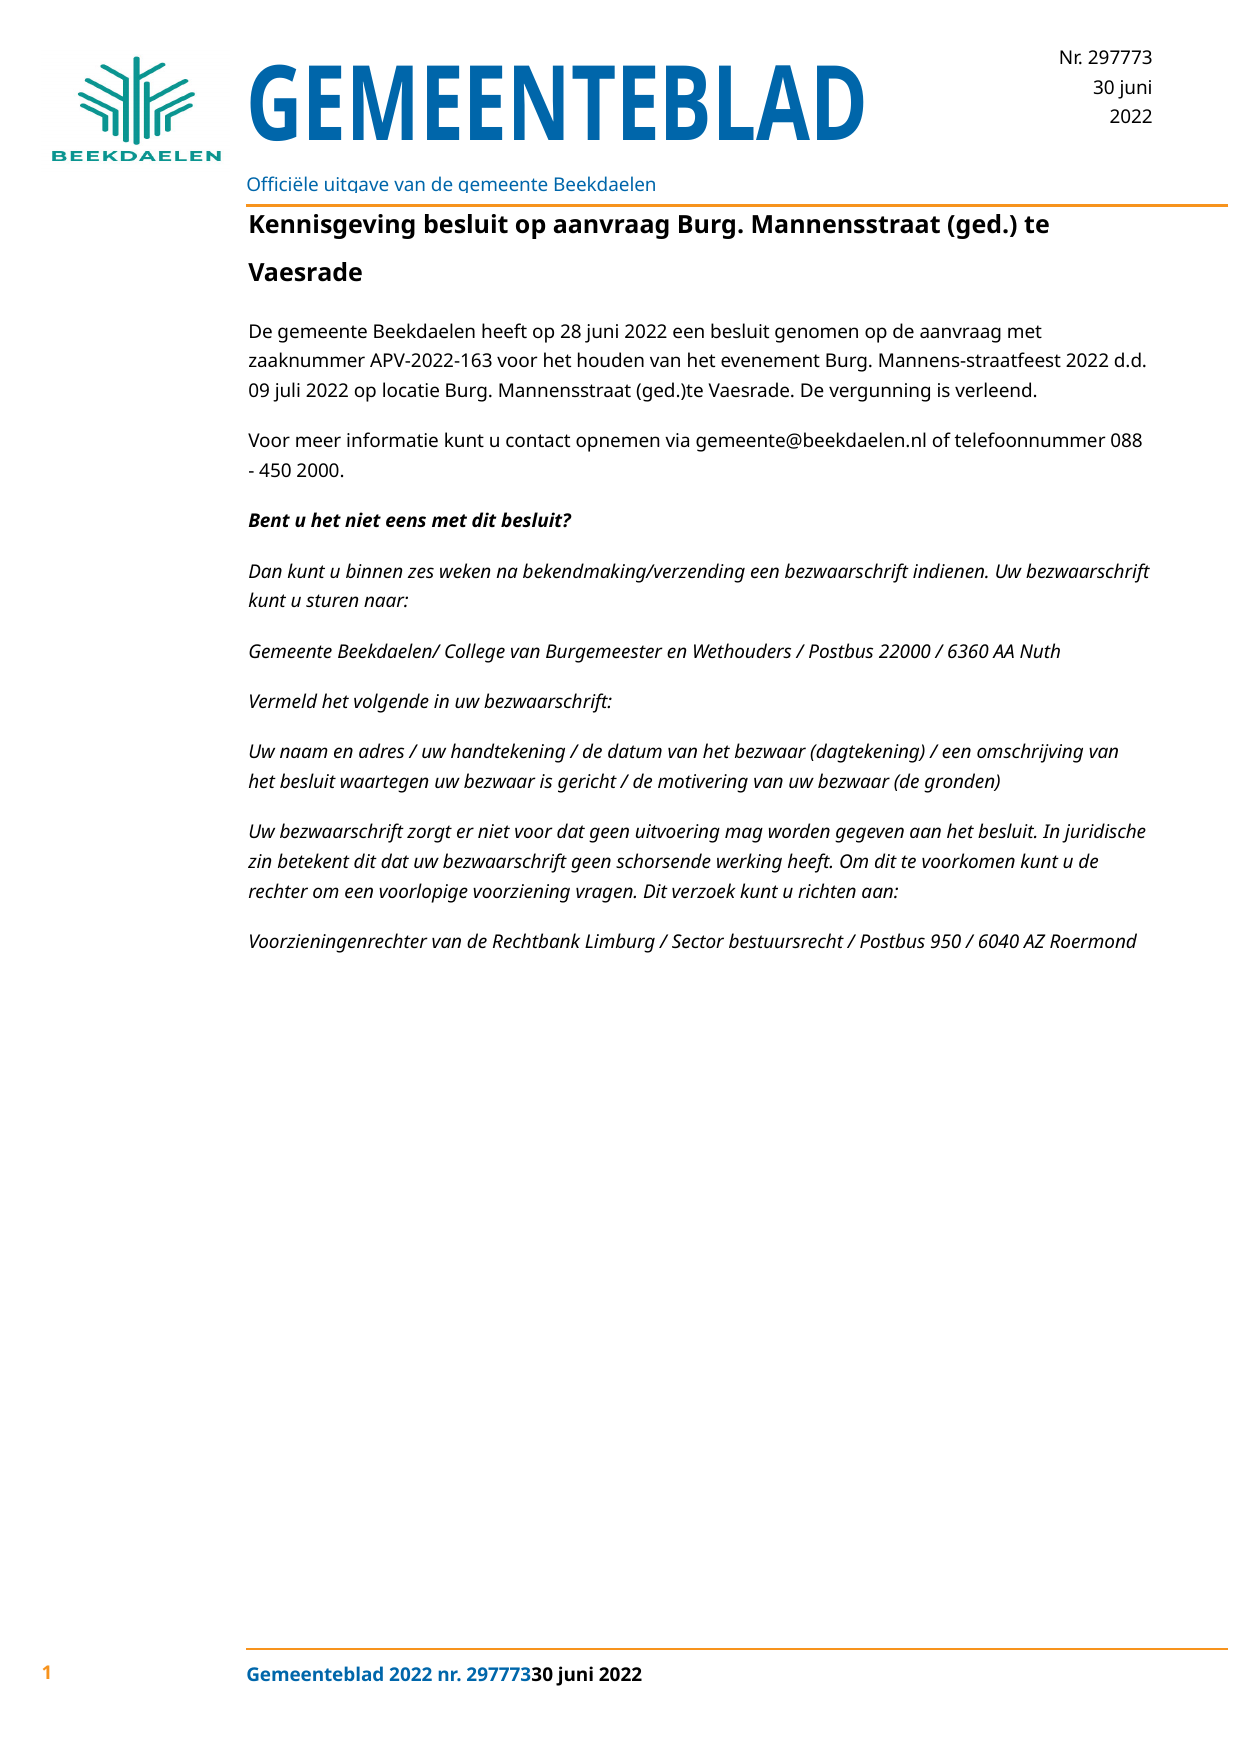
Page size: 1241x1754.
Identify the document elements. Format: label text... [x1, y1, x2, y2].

text Voor meer informatie kunt u contact opnemen via gemeente@beekdaelen.nl of telefoonnummer 088 - 450 2000. [248, 427, 1152, 483]
text Uw naam en adres / uw handtekening / de datum van het bezwaar (dagtekening) / een omschrijving van het besluit waartegen uw bezwaar is gericht / de motivering van uw bezwaar (de gronden) [248, 739, 1152, 794]
text Bent u het niet eens met dit besluit? [248, 507, 1152, 533]
text Gemeente Beekdaelen/ College van Burgemeester en Wethouders / Postbus 22000 / 6360 AA Nuth [248, 638, 1152, 664]
text De gemeente Beekdaelen heeft op 28 juni 2022 een besluit genomen op de aanvraag met zaaknummer APV-2022-163 voor het houden van het evenement Burg. Mannens-straatfeest 2022 d.d. 09 juli 2022 op locatie Burg. Mannensstraat (ged.)te Vaesrade. De vergunning is verleend. [248, 318, 1152, 403]
text Kennisgeving besluit op aanvraag Burg. Mannensstraat (ged.) te Vaesrade [248, 207, 1152, 288]
text Dan kunt u binnen zes weken na bekendmaking/verzending een bezwaarschrift indienen. Uw bezwaarschrift kunt u sturen naar: [248, 558, 1152, 613]
picture [41, 47, 231, 172]
text Voorzieningenrechter van de Rechtbank Limburg / Sector bestuursrecht / Postbus 950 / 6040 AZ Roermond [248, 928, 1152, 954]
text Vermeld het volgende in uw bezwaarschrift: [248, 688, 1152, 714]
text Uw bezwaarschrift zorgt er niet voor dat geen uitvoering mag worden gegeven aan het besluit. In juridische zin betekent dit dat uw bezwaarschrift geen schorsende werking heeft. Om dit te voorkomen kunt u de rechter om een voorlopige voorziening vragen. Dit verzoek kunt u richten aan: [248, 819, 1152, 904]
